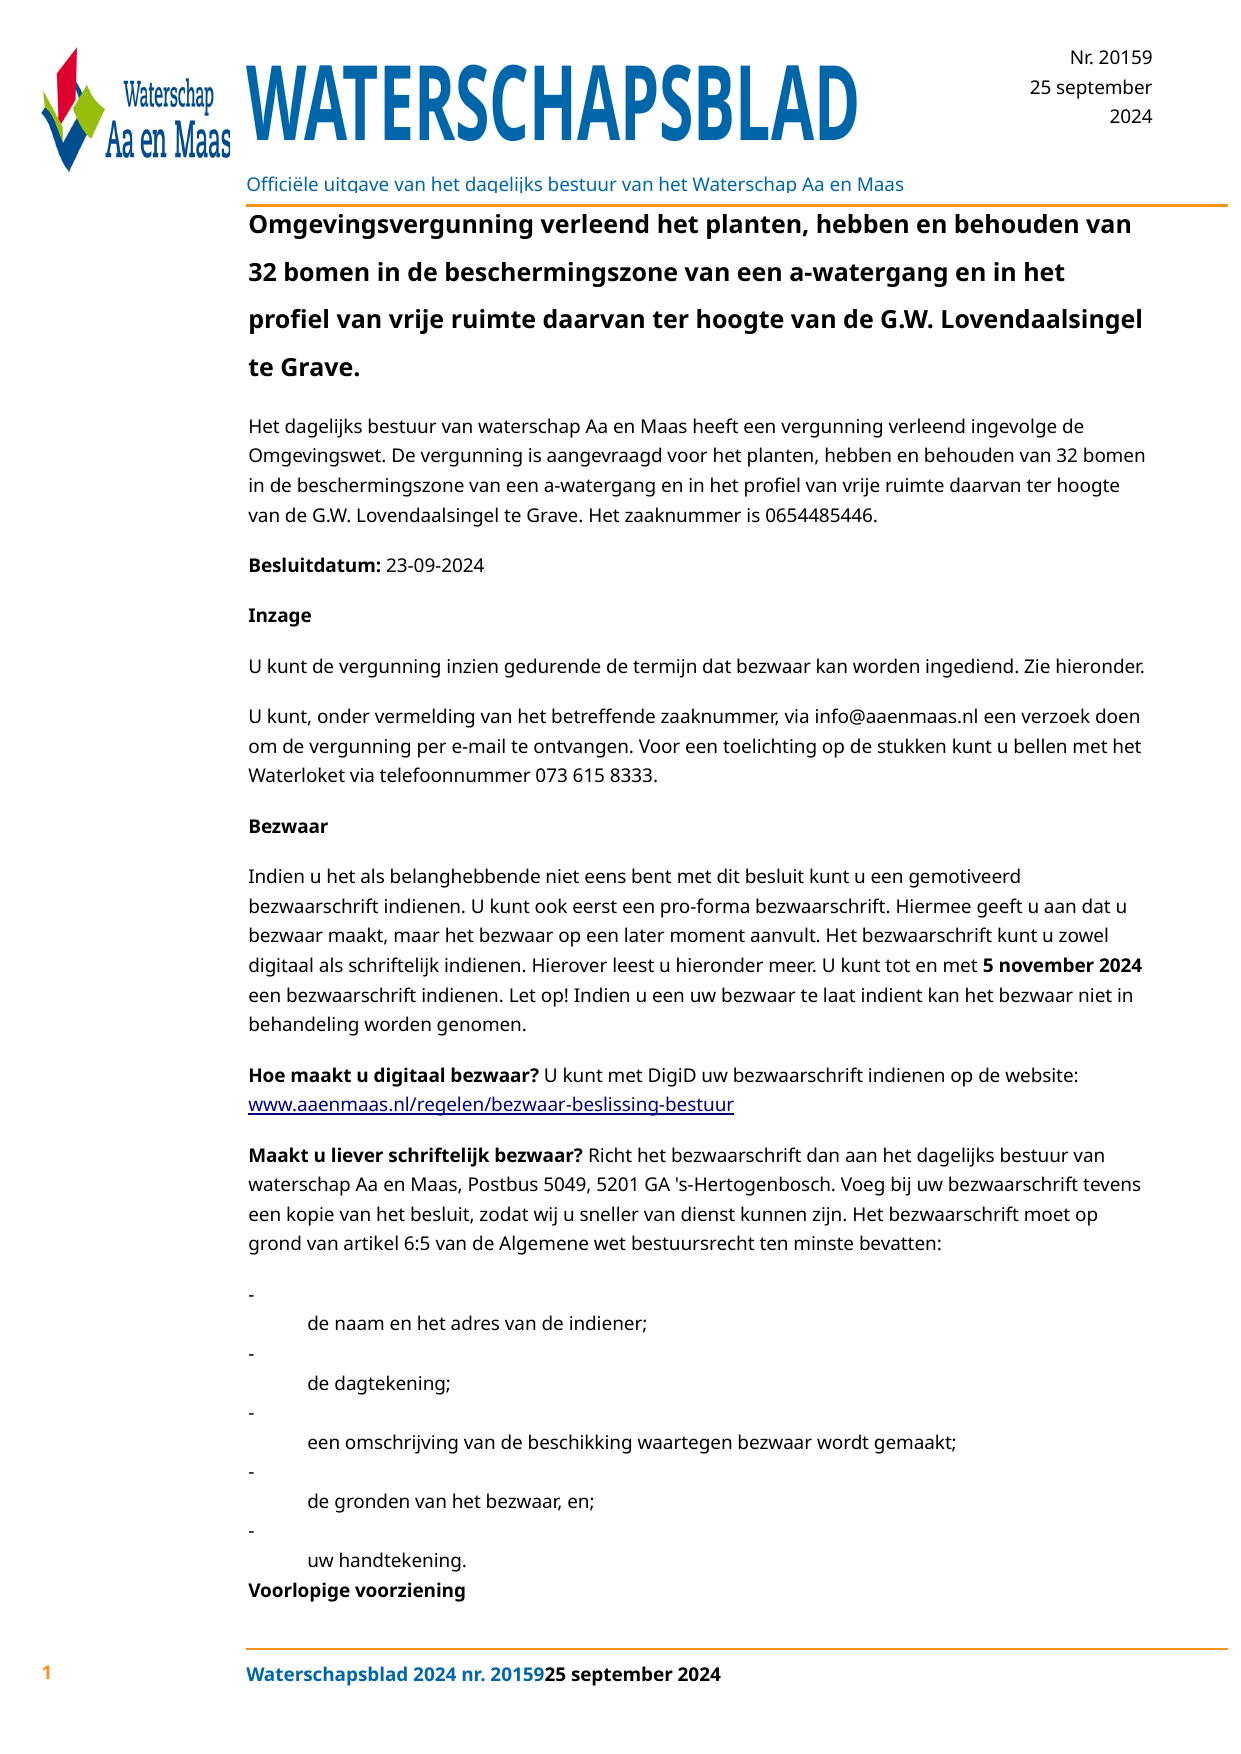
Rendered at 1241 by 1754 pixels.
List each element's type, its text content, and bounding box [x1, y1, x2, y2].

list een omschrijving van de beschikking waartegen bezwaar wordt gemaakt; [248, 1429, 1152, 1455]
text Hoe maakt u digitaal bezwaar? U kunt met DigiD uw bezwaarschrift indienen op de website: www.aaenmaas.nl/regelen/bezwaar-beslissing-bestuur [248, 1062, 1152, 1117]
list uw handtekening. [248, 1547, 1152, 1573]
list de dagtekening; [248, 1370, 1152, 1396]
text Indien u het als belanghebbende niet eens bent met dit besluit kunt u een gemotiveerd bezwaarschrift indienen. U kunt ook eerst een pro-forma bezwaarschrift. Hiermee geeft u aan dat u bezwaar maakt, maar het bezwaar op een later moment aanvult. Het bezwaarschrift kunt u zowel digitaal als schriftelijk indienen. Hierover leest u hieronder meer. U kunt tot en met 5 november 2024 een bezwaarschrift indienen. Let op! Indien u een uw bezwaar te laat indient kan het bezwaar niet in behandeling worden genomen. [248, 863, 1152, 1037]
text Inzage [248, 603, 1152, 628]
text U kunt de vergunning inzien gedurende de termijn dat bezwaar kan worden ingediend. Zie hieronder. [248, 653, 1152, 679]
text Het dagelijks bestuur van waterschap Aa en Maas heeft een vergunning verleend ingevolge de Omgevingswet. De vergunning is aangevraagd voor het planten, hebben en behouden van 32 bomen in de beschermingszone van een a-watergang en in het profiel van vrije ruimte daarvan ter hoogte van de G.W. Lovendaalsingel te Grave. Het zaaknummer is 0654485446. [248, 413, 1152, 528]
text Omgevingsvergunning verleend het planten, hebben en behouden van 32 bomen in de beschermingszone van een a-watergang en in het profiel van vrije ruimte daarvan ter hoogte van de G.W. Lovendaalsingel te Grave. [248, 207, 1152, 384]
text Besluitdatum: 23-09-2024 [248, 552, 1152, 578]
text Voorlopige voorziening [248, 1577, 1152, 1603]
list de naam en het adres van de indiener; [248, 1311, 1152, 1336]
picture [41, 47, 231, 172]
text Maakt u liever schriftelijk bezwaar? Richt het bezwaarschrift dan aan het dagelijks bestuur van waterschap Aa en Maas, Postbus 5049, 5201 GA 's-Hertogenbosch. Voeg bij uw bezwaarschrift tevens een kopie van het besluit, zodat wij u sneller van dienst kunnen zijn. Het bezwaarschrift moet op grond van artikel 6:5 van de Algemene wet bestuursrecht ten minste bevatten: [248, 1142, 1152, 1256]
text Bezwaar [248, 813, 1152, 839]
text U kunt, onder vermelding van het betreffende zaaknummer, via info@aaenmaas.nl een verzoek doen om de vergunning per e-mail te ontvangen. Voor een toelichting op de stukken kunt u bellen met het Waterloket via telefoonnummer 073 615 8333. [248, 703, 1152, 788]
list de gronden van het bezwaar, en; [248, 1488, 1152, 1514]
